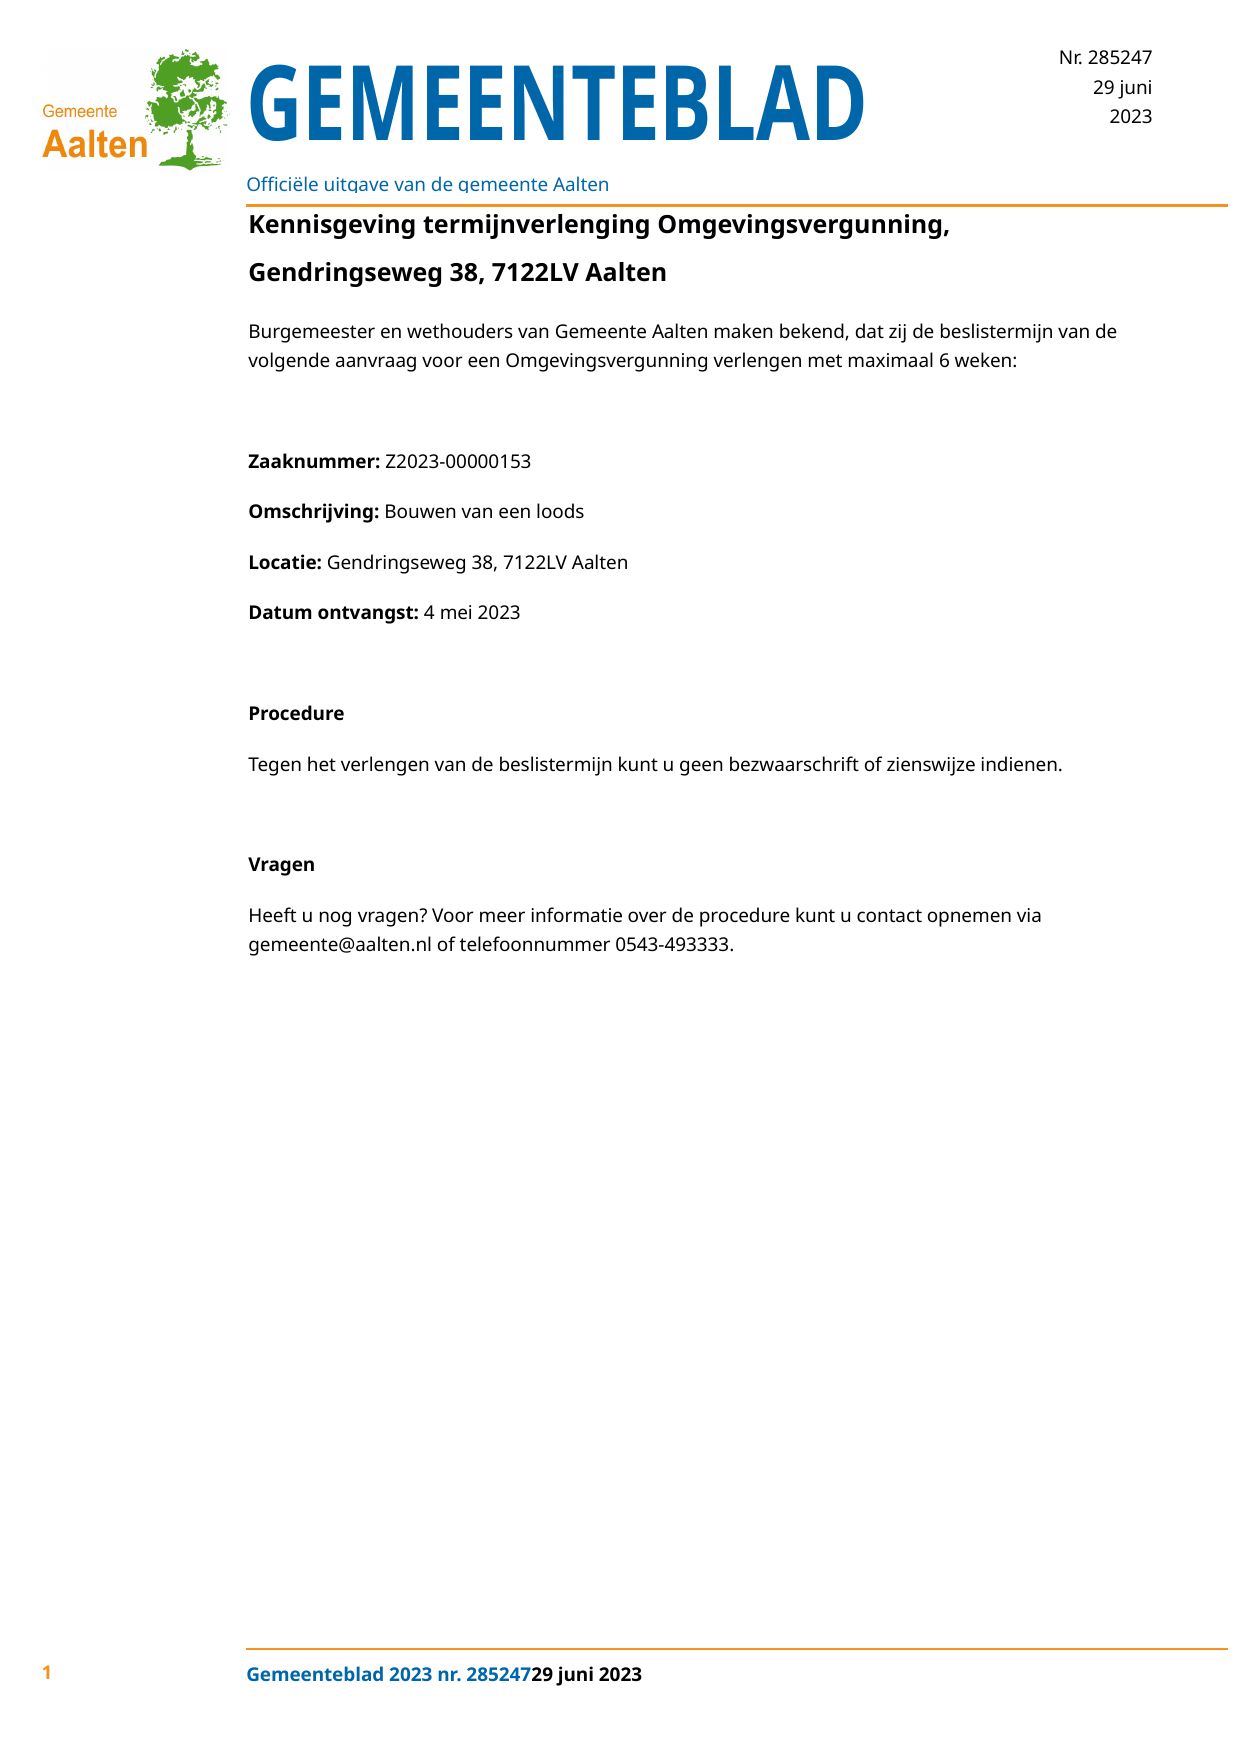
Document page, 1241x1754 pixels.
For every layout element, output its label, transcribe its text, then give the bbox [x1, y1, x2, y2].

text Omschrijving: Bouwen van een loods [248, 499, 1152, 524]
text Vragen [248, 852, 1152, 877]
text Kennisgeving termijnverlenging Omgevingsvergunning, Gendringseweg 38, 7122LV Aalten [248, 207, 1152, 288]
text Heeft u nog vragen? Voor meer informatie over de procedure kunt u contact opnemen via gemeente@aalten.nl of telefoonnummer 0543-493333. [248, 902, 1152, 957]
text Locatie: Gendringseweg 38, 7122LV Aalten [248, 549, 1152, 575]
text Burgemeester en wethouders van Gemeente Aalten maken bekend, dat zij de beslistermijn van de volgende aanvraag voor een Omgevingsvergunning verlengen met maximaal 6 weken: [248, 318, 1152, 373]
text Datum ontvangst: 4 mei 2023 [248, 599, 1152, 625]
text Tegen het verlengen van de beslistermijn kunt u geen bezwaarschrift of zienswijze indienen. [248, 751, 1152, 777]
picture [41, 47, 231, 172]
text Zaaknummer: Z2023-00000153 [248, 448, 1152, 474]
text Procedure [248, 700, 1152, 726]
